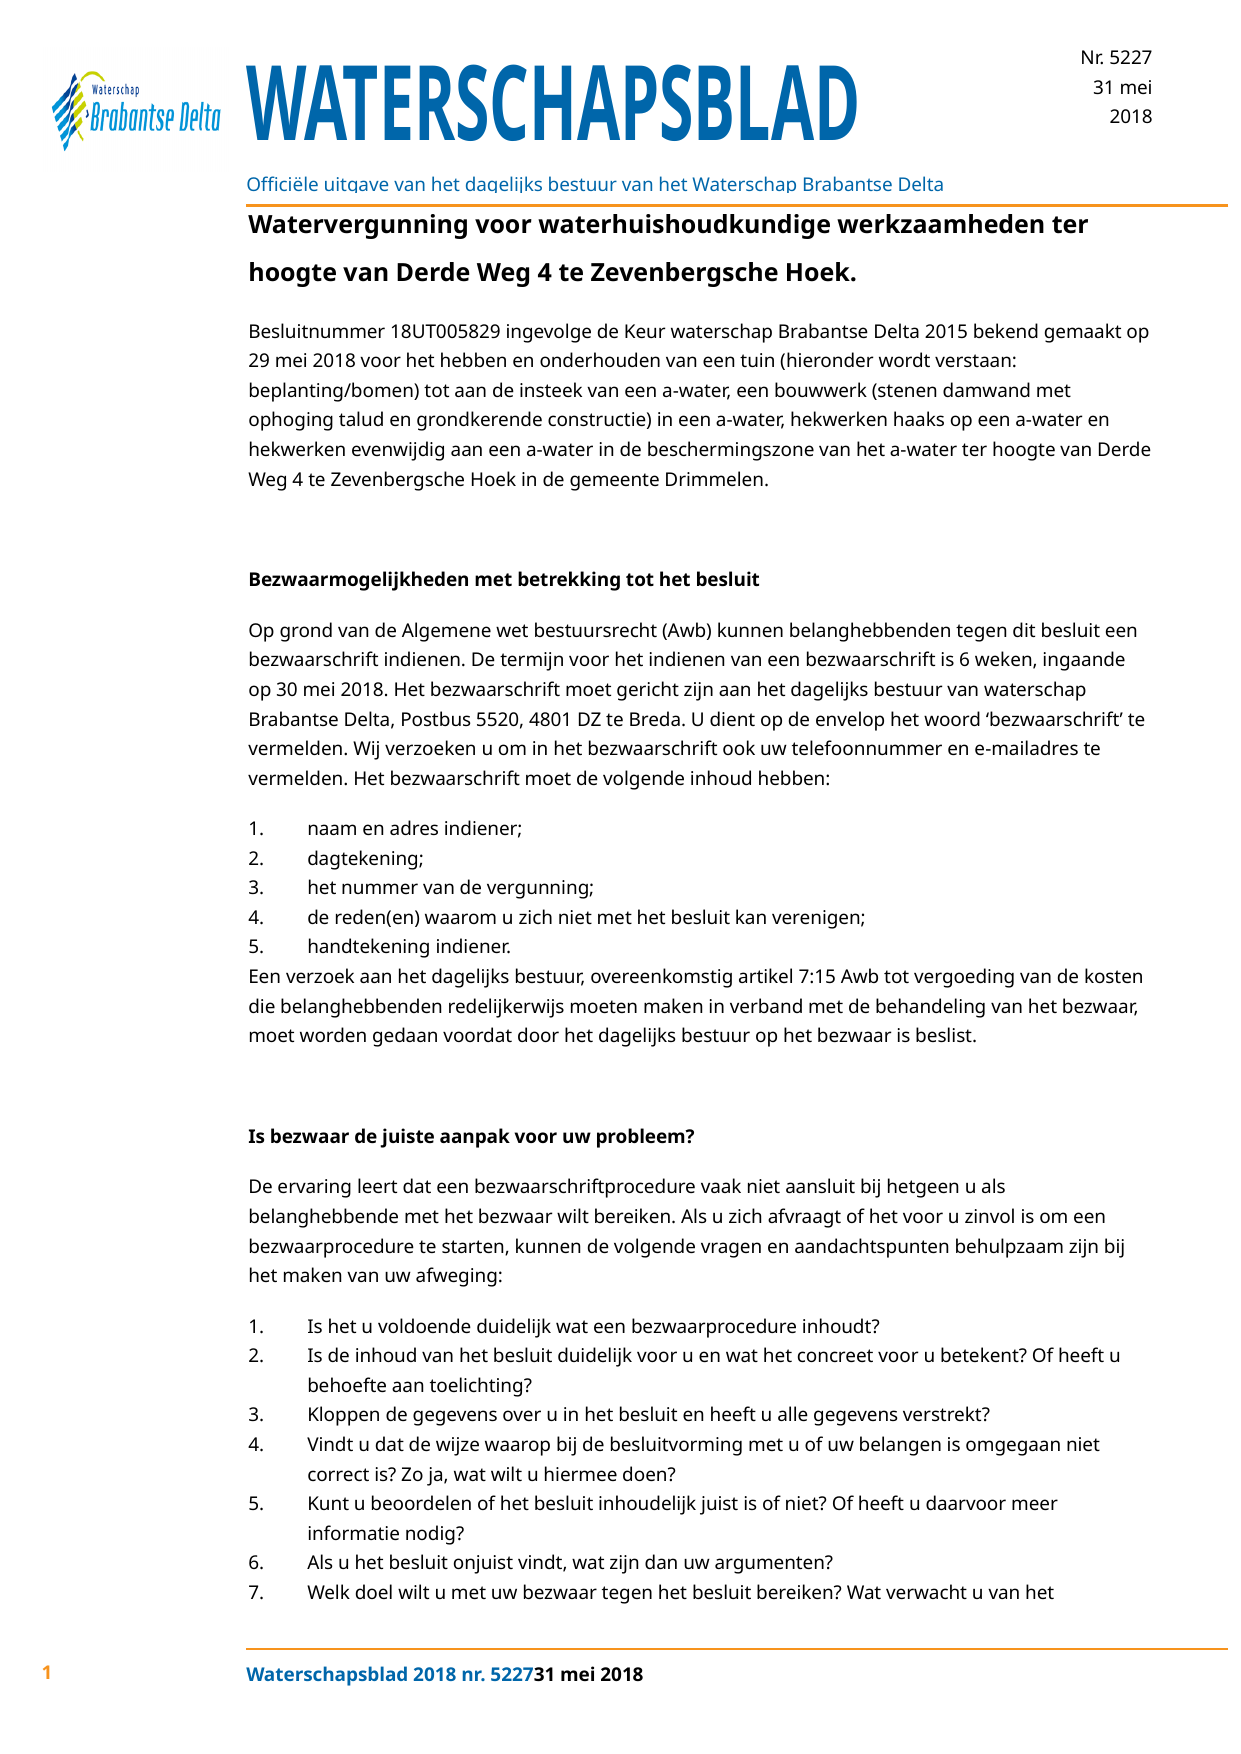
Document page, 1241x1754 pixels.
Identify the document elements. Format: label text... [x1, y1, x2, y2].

list Kunt u beoordelen of het besluit inhoudelijk juist is of niet? Of heeft u daarvoor meer informatie nodig? [248, 1490, 1152, 1546]
text Een verzoek aan het dagelijks bestuur, overeenkomstig artikel 7:15 Awb tot vergoeding van de kosten die belanghebbenden redelijkerwijs moeten maken in verband met de behandeling van het bezwaar, moet worden gedaan voordat door het dagelijks bestuur op het bezwaar is beslist. [248, 963, 1152, 1048]
list Als u het besluit onjuist vindt, wat zijn dan uw argumenten? [248, 1549, 1152, 1575]
text Is bezwaar de juiste aanpak voor uw probleem? [248, 1123, 1152, 1149]
list naam en adres indiener; [248, 815, 1152, 841]
text De ervaring leert dat een bezwaarschriftprocedure vaak niet aansluit bij hetgeen u als belanghebbende met het bezwaar wilt bereiken. Als u zich afvraagt of het voor u zinvol is om een bezwaarprocedure te starten, kunnen de volgende vragen en aandachtspunten behulpzaam zijn bij het maken van uw afweging: [248, 1174, 1152, 1288]
text Watervergunning voor waterhuishoudkundige werkzaamheden ter hoogte van Derde Weg 4 te Zevenbergsche Hoek. [248, 207, 1152, 288]
text Bezwaarmogelijkheden met betrekking tot het besluit [248, 567, 1152, 592]
list handtekening indiener. [248, 934, 1152, 959]
text Besluitnummer 18UT005829 ingevolge de Keur waterschap Brabantse Delta 2015 bekend gemaakt op 29 mei 2018 voor het hebben en onderhouden van een tuin (hieronder wordt verstaan: beplanting/bomen) tot aan de insteek van een a-water, een bouwwerk (stenen damwand met ophoging talud en grondkerende constructie) in een a-water, hekwerken haaks op een a-water en hekwerken evenwijdig aan een a-water in de beschermingszone van het a-water ter hoogte van Derde Weg 4 te Zevenbergsche Hoek in de gemeente Drimmelen. [248, 318, 1152, 492]
list Is de inhoud van het besluit duidelijk voor u en wat het concreet voor u betekent? Of heeft u behoefte aan toelichting? [248, 1342, 1152, 1398]
list Vindt u dat de wijze waarop bij de besluitvorming met u of uw belangen is omgegaan niet correct is? Zo ja, wat wilt u hiermee doen? [248, 1431, 1152, 1487]
picture [41, 47, 231, 172]
list Welk doel wilt u met uw bezwaar tegen het besluit bereiken? Wat verwacht u van het [248, 1579, 1152, 1605]
list dagtekening; [248, 845, 1152, 871]
list Kloppen de gegevens over u in het besluit en heeft u alle gegevens verstrekt? [248, 1402, 1152, 1427]
list Is het u voldoende duidelijk wat een bezwaarprocedure inhoudt? [248, 1313, 1152, 1339]
list de reden(en) waarom u zich niet met het besluit kan verenigen; [248, 904, 1152, 930]
list het nummer van de vergunning; [248, 874, 1152, 900]
text Op grond van de Algemene wet bestuursrecht (Awb) kunnen belanghebbenden tegen dit besluit een bezwaarschrift indienen. De termijn voor het indienen van een bezwaarschrift is 6 weken, ingaande op 30 mei 2018. Het bezwaarschrift moet gericht zijn aan het dagelijks bestuur van waterschap Brabantse Delta, Postbus 5520, 4801 DZ te Breda. U dient op de envelop het woord ‘bezwaarschrift’ te vermelden. Wij verzoeken u om in het bezwaarschrift ook uw telefoonnummer en e‑mailadres te vermelden. Het bezwaarschrift moet de volgende inhoud hebben: [248, 617, 1152, 791]
